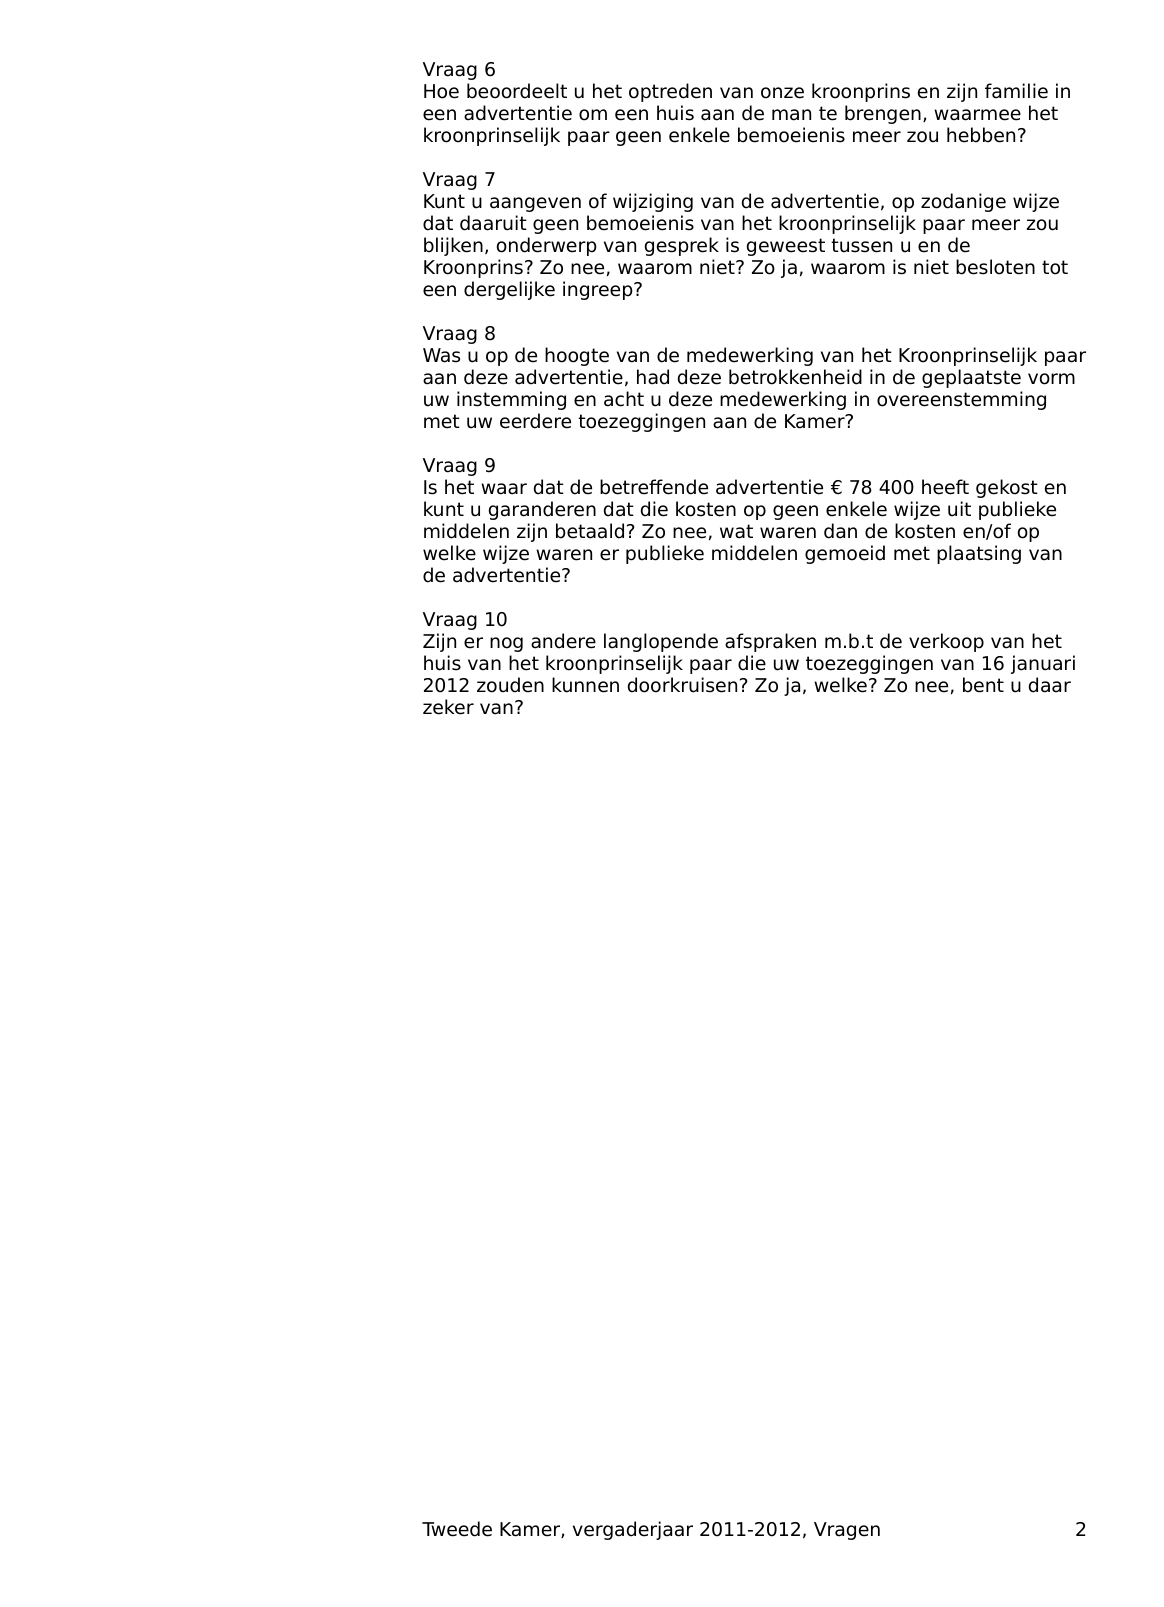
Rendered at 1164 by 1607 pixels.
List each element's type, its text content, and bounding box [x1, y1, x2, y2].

text Is het waar dat de betreffende advertentie € 78 400 heeft gekost en kunt u garanderen dat die kosten op geen enkele wijze uit publieke middelen zijn betaald? Zo nee, wat waren dan de kosten en/of op welke wijze waren er publieke middelen gemoeid met plaatsing van de advertentie? [422, 477, 1087, 587]
text Vraag 7 [422, 169, 1087, 191]
text Kunt u aangeven of wijziging van de advertentie, op zodanige wijze dat daaruit geen bemoeienis van het kroonprinselijk paar meer zou blijken, onderwerp van gesprek is geweest tussen u en de Kroonprins? Zo nee, waarom niet? Zo ja, waarom is niet besloten tot een dergelijke ingreep? [422, 191, 1087, 301]
text Zijn er nog andere langlopende afspraken m.b.t de verkoop van het huis van het kroonprinselijk paar die uw toezeggingen van 16 januari 2012 zouden kunnen doorkruisen? Zo ja, welke? Zo nee, bent u daar zeker van? [422, 631, 1087, 719]
text Was u op de hoogte van de medewerking van het Kroonprinselijk paar aan deze advertentie, had deze betrokkenheid in de geplaatste vorm uw instemming en acht u deze medewerking in overeenstemming met uw eerdere toezeggingen aan de Kamer? [422, 345, 1087, 433]
text Hoe beoordeelt u het optreden van onze kroonprins en zijn familie in een advertentie om een huis aan de man te brengen, waarmee het kroonprinselijk paar geen enkele bemoeienis meer zou hebben? [422, 81, 1087, 147]
text Vraag 6 [422, 59, 1087, 81]
text Vraag 9 [422, 455, 1087, 477]
text Vraag 10 [422, 609, 1087, 631]
text Vraag 8 [422, 323, 1087, 345]
